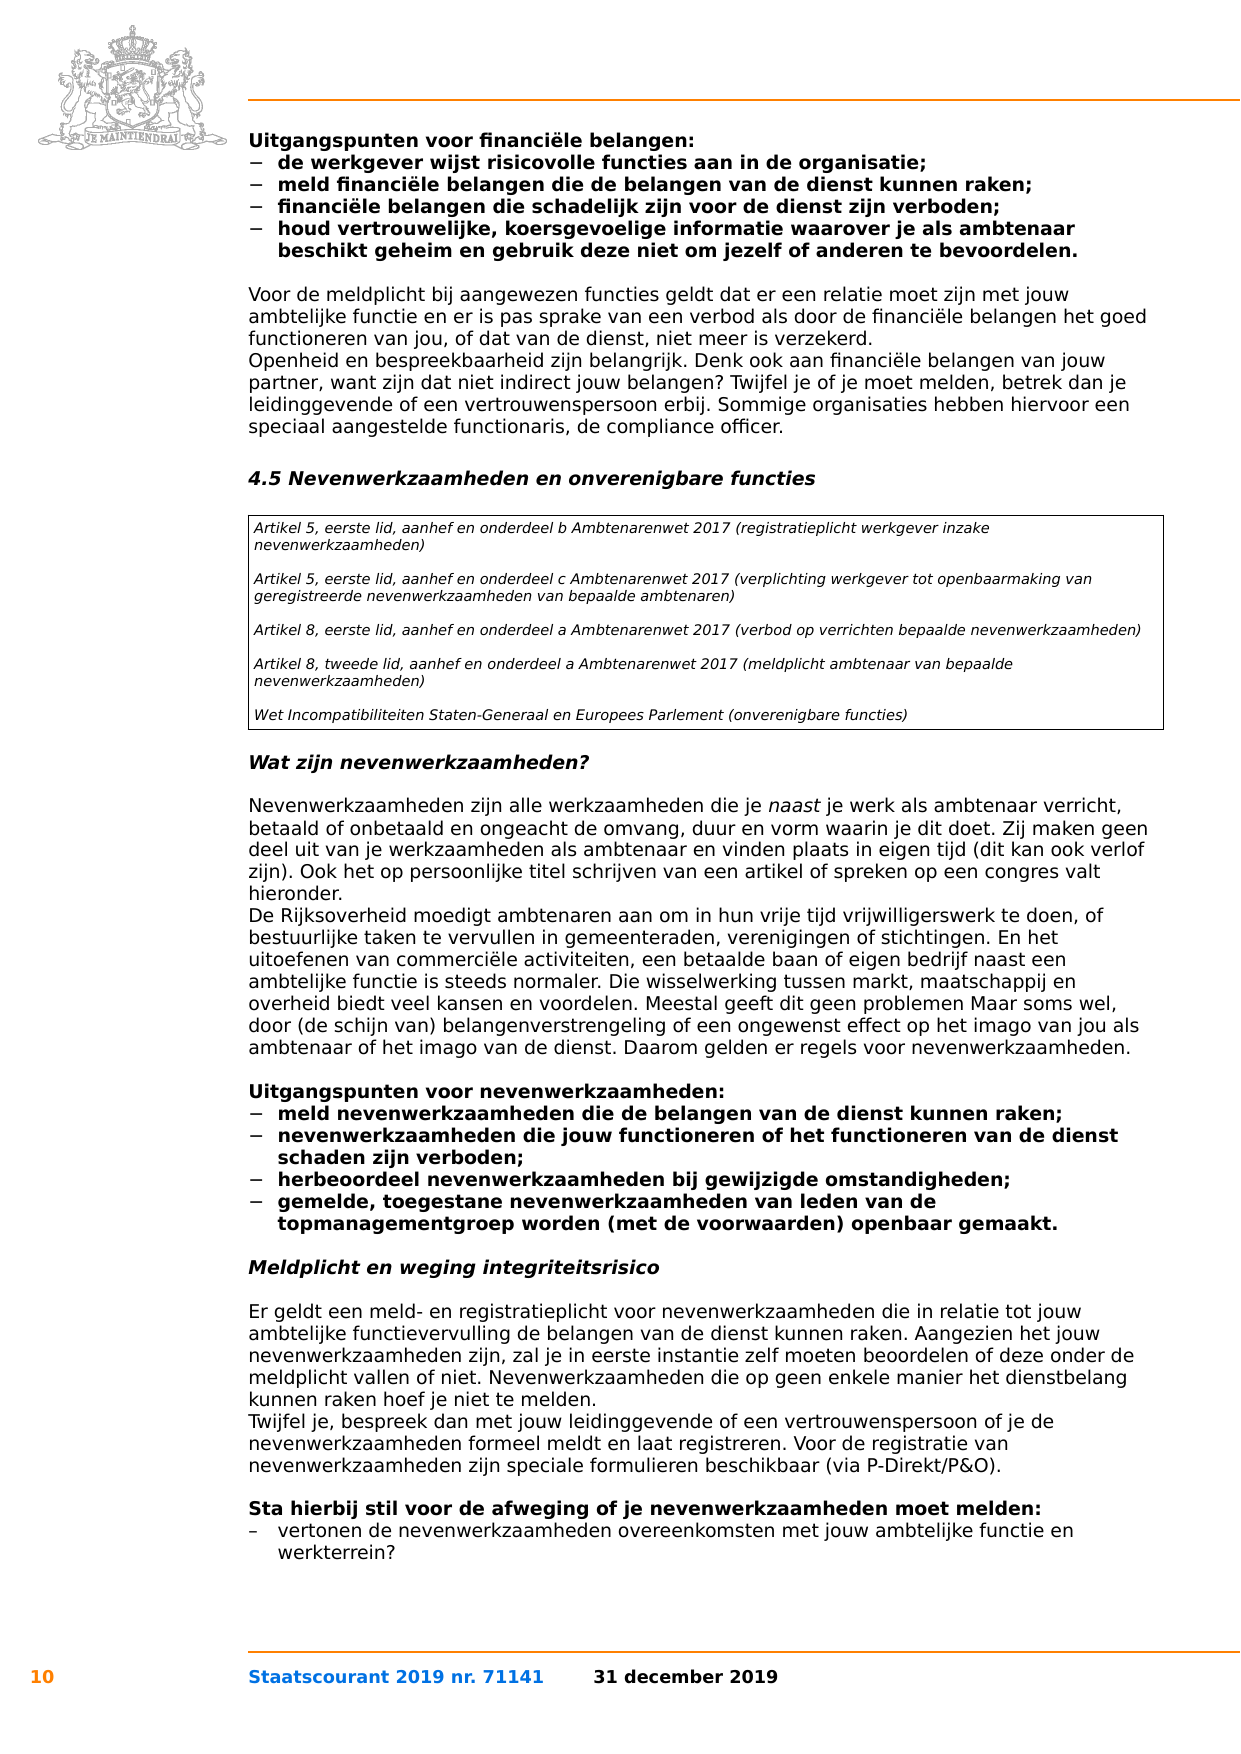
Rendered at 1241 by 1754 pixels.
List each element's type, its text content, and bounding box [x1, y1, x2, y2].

text − houd vertrouwelijke, koersgevoelige informatie waarover je als ambtenaar beschikt geheim en gebruik deze niet om jezelf of anderen te bevoordelen. [248, 218, 1163, 262]
table_cell [249, 554, 1163, 571]
picture [38, 25, 227, 150]
text Uitgangspunten voor nevenwerkzaamheden: [248, 1081, 1163, 1103]
subtitle Wat zijn nevenwerkzaamheden? [248, 752, 1163, 773]
text – vertonen de nevenwerkzaamheden overeenkomsten met jouw ambtelijke functie en werkterrein? [248, 1520, 1163, 1564]
text − meld financiële belangen die de belangen van de dienst kunnen raken; [248, 174, 1163, 196]
text Twijfel je, bespreek dan met jouw leidinggevende of een vertrouwenspersoon of je de nevenwerkzaamheden formeel meldt en laat registreren. Voor de registratie van nevenwerkzaamheden zijn speciale formulieren beschikbaar (via P-Direkt/P&O). [248, 1411, 1163, 1476]
text − nevenwerkzaamheden die jouw functioneren of het functioneren van de dienst schaden zijn verboden; [248, 1125, 1163, 1169]
table_cell Wet Incompatibiliteiten Staten-Generaal en Europees Parlement (onverenigbare functies) [249, 707, 1163, 729]
text − gemelde, toegestane nevenwerkzaamheden van leden van de topmanagementgroep worden (met de voorwaarden) openbaar gemaakt. [248, 1191, 1163, 1235]
text Voor de meldplicht bij aangewezen functies geldt dat er een relatie moet zijn met jouw ambtelijke functie en er is pas sprake van een verbod als door de financiële belangen het goed functioneren van jou, of dat van de dienst, niet meer is verzekerd. [248, 284, 1163, 349]
table_cell Artikel 5, eerste lid, aanhef en onderdeel c Ambtenarenwet 2017 (verplichting werkgever tot openbaarmaking van geregistreerde nevenwerkzaamheden van bepaalde ambtenaren) [249, 571, 1163, 605]
text Sta hierbij stil voor de afweging of je nevenwerkzaamheden moet melden: [248, 1498, 1163, 1520]
text De Rijksoverheid moedigt ambtenaren aan om in hun vrije tijd vrijwilligerswerk te doen, of bestuurlijke taken te vervullen in gemeenteraden, verenigingen of stichtingen. En het uitoefenen van commerciële activiteiten, een betaalde baan of eigen bedrijf naast een ambtelijke functie is steeds normaler. Die wisselwerking tussen markt, maatschappij en overheid biedt veel kansen en voordelen. Meestal geeft dit geen problemen Maar soms wel, door (de schijn van) belangenverstrengeling of een ongewenst effect op het imago van jou als ambtenaar of het imago van de dienst. Daarom gelden er regels voor nevenwerkzaamheden. [248, 905, 1163, 1059]
table_header Artikel 5, eerste lid, aanhef en onderdeel b Ambtenarenwet 2017 (registratieplicht werkgever inzake nevenwerkzaamheden) [249, 516, 1163, 554]
text − financiële belangen die schadelijk zijn voor de dienst zijn verboden; [248, 196, 1163, 218]
table_cell Artikel 8, eerste lid, aanhef en onderdeel a Ambtenarenwet 2017 (verbod op verrichten bepaalde nevenwerkzaamheden) [249, 622, 1163, 639]
subtitle Meldplicht en weging integriteitsrisico [248, 1257, 1163, 1279]
text Uitgangspunten voor financiële belangen: [248, 130, 1163, 152]
text − meld nevenwerkzaamheden die de belangen van de dienst kunnen raken; [248, 1103, 1163, 1125]
table_cell Artikel 8, tweede lid, aanhef en onderdeel a Ambtenarenwet 2017 (meldplicht ambtenaar van bepaalde nevenwerkzaamheden) [249, 656, 1163, 690]
table_cell [249, 639, 1163, 656]
table_cell [249, 690, 1163, 707]
text Openheid en bespreekbaarheid zijn belangrijk. Denk ook aan financiële belangen van jouw partner, want zijn dat niet indirect jouw belangen? Twijfel je of je moet melden, betrek dan je leidinggevende of een vertrouwenspersoon erbij. Sommige organisaties hebben hiervoor een speciaal aangestelde functionaris, de compliance officer. [248, 349, 1163, 437]
text Nevenwerkzaamheden zijn alle werkzaamheden die je naast je werk als ambtenaar verricht, betaald of onbetaald en ongeacht de omvang, duur en vorm waarin je dit doet. Zij maken geen deel uit van je werkzaamheden als ambtenaar en vinden plaats in eigen tijd (dit kan ook verlof zijn). Ook het op persoonlijke titel schrijven van een artikel of spreken op een congres valt hieronder. [248, 795, 1163, 905]
text − herbeoordeel nevenwerkzaamheden bij gewijzigde omstandigheden; [248, 1169, 1163, 1191]
subtitle 4.5 Nevenwerkzaamheden en onverenigbare functies [248, 467, 1163, 489]
table_cell [249, 605, 1163, 622]
text Er geldt een meld- en registratieplicht voor nevenwerkzaamheden die in relatie tot jouw ambtelijke functievervulling de belangen van de dienst kunnen raken. Aangezien het jouw nevenwerkzaamheden zijn, zal je in eerste instantie zelf moeten beoordelen of deze onder de meldplicht vallen of niet. Nevenwerkzaamheden die op geen enkele manier het dienstbelang kunnen raken hoef je niet te melden. [248, 1301, 1163, 1411]
text − de werkgever wijst risicovolle functies aan in de organisatie; [248, 152, 1163, 174]
